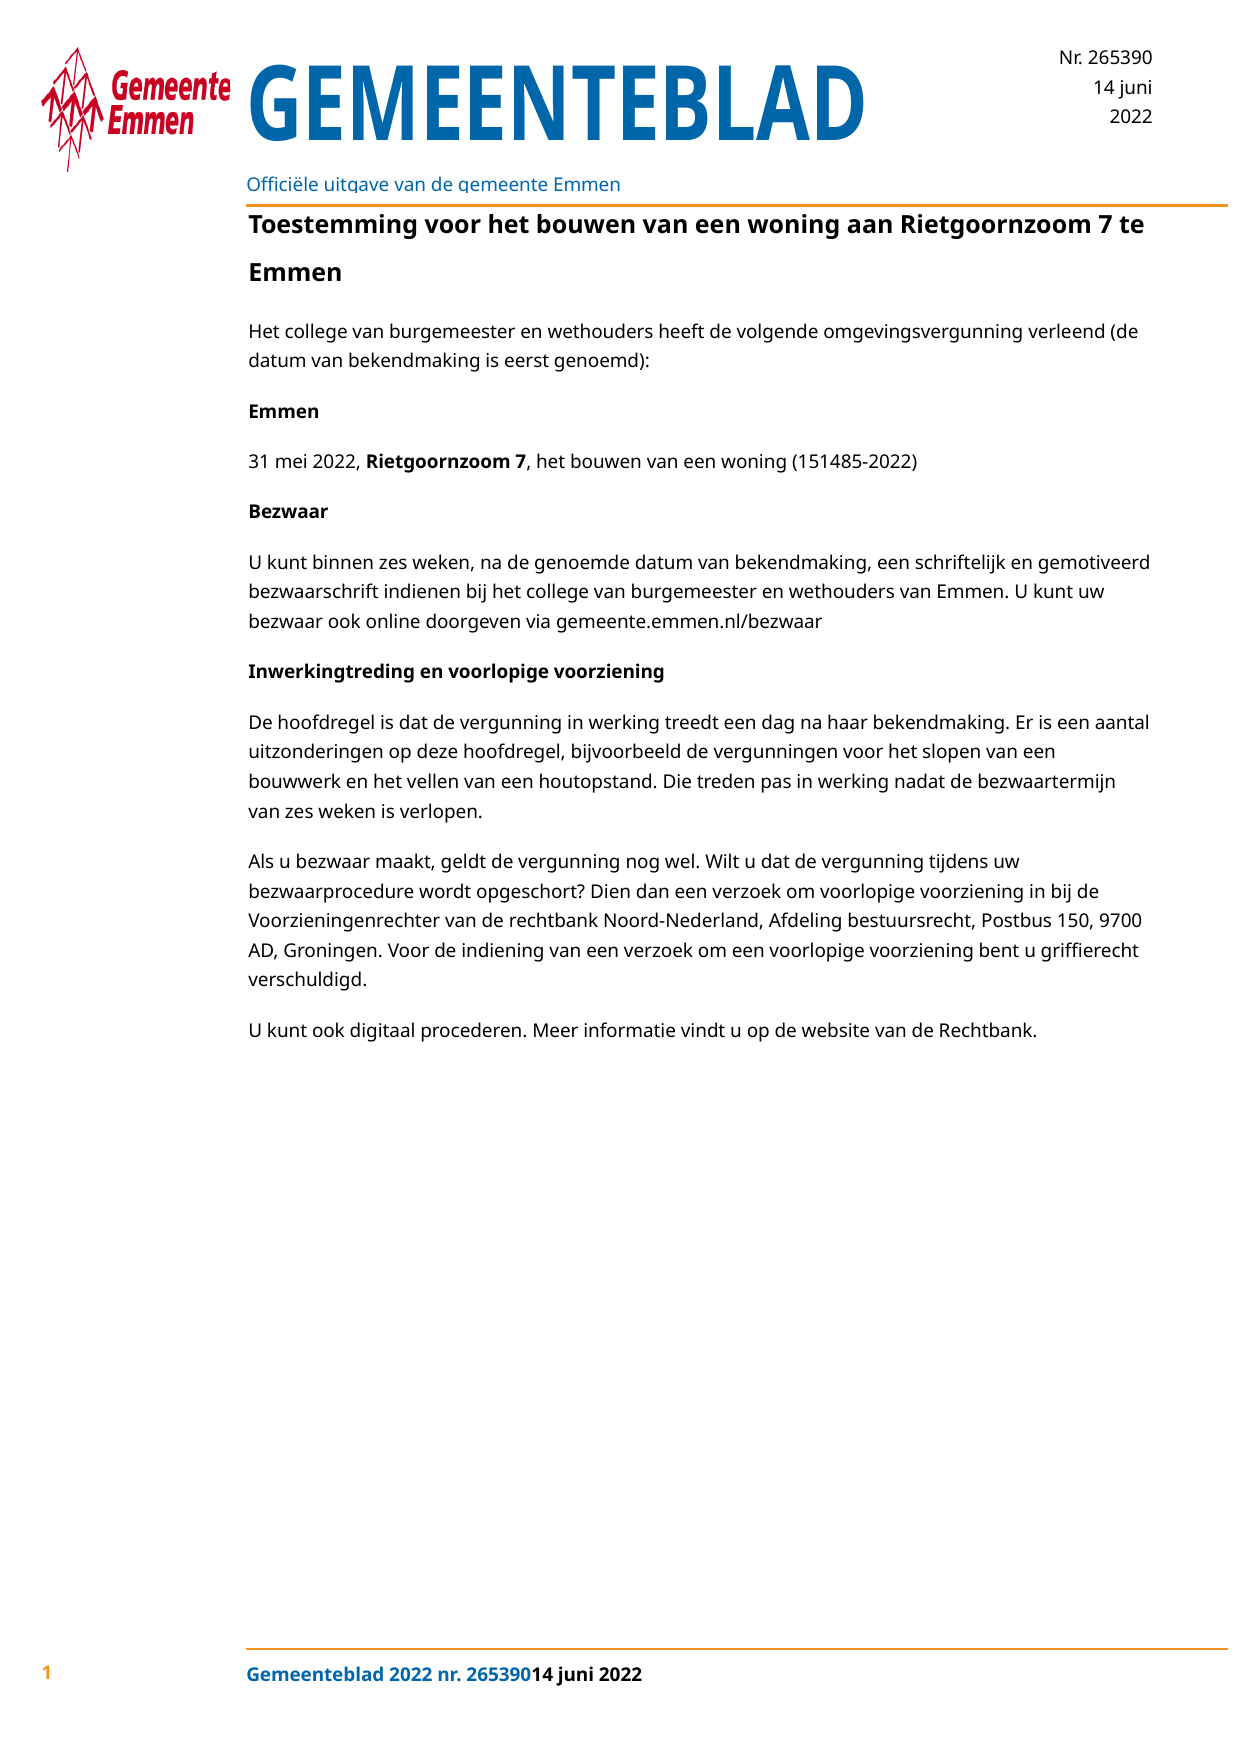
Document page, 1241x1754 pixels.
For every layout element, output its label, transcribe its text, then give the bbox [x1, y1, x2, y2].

text Het college van burgemeester en wethouders heeft de volgende omgevingsvergunning verleend (de datum van bekendmaking is eerst genoemd): [248, 318, 1152, 373]
text U kunt ook digitaal procederen. Meer informatie vindt u op de website van de Rechtbank. [248, 1017, 1152, 1043]
picture [41, 47, 231, 172]
text 31 mei 2022, Rietgoornzoom 7, het bouwen van een woning (151485-2022) [248, 448, 1152, 474]
text Emmen [248, 398, 1152, 424]
text Inwerkingtreding en voorlopige voorziening [248, 659, 1152, 684]
text De hoofdregel is dat de vergunning in werking treedt een dag na haar bekendmaking. Er is een aantal uitzonderingen op deze hoofdregel, bijvoorbeeld de vergunningen voor het slopen van een bouwwerk en het vellen van een houtopstand. Die treden pas in werking nadat de bezwaartermijn van zes weken is verlopen. [248, 709, 1152, 824]
text Toestemming voor het bouwen van een woning aan Rietgoornzoom 7 te Emmen [248, 207, 1152, 288]
text Bezwaar [248, 499, 1152, 524]
text U kunt binnen zes weken, na de genoemde datum van bekendmaking, een schriftelijk en gemotiveerd bezwaarschrift indienen bij het college van burgemeester en wethouders van Emmen. U kunt uw bezwaar ook online doorgeven via gemeente.emmen.nl/bezwaar [248, 549, 1152, 634]
text Als u bezwaar maakt, geldt de vergunning nog wel. Wilt u dat de vergunning tijdens uw bezwaarprocedure wordt opgeschort? Dien dan een verzoek om voorlopige voorziening in bij de Voorzieningenrechter van de rechtbank Noord-Nederland, Afdeling bestuursrecht, Postbus 150, 9700 AD, Groningen. Voor de indiening van een verzoek om een voorlopige voorziening bent u griffierecht verschuldigd. [248, 848, 1152, 992]
